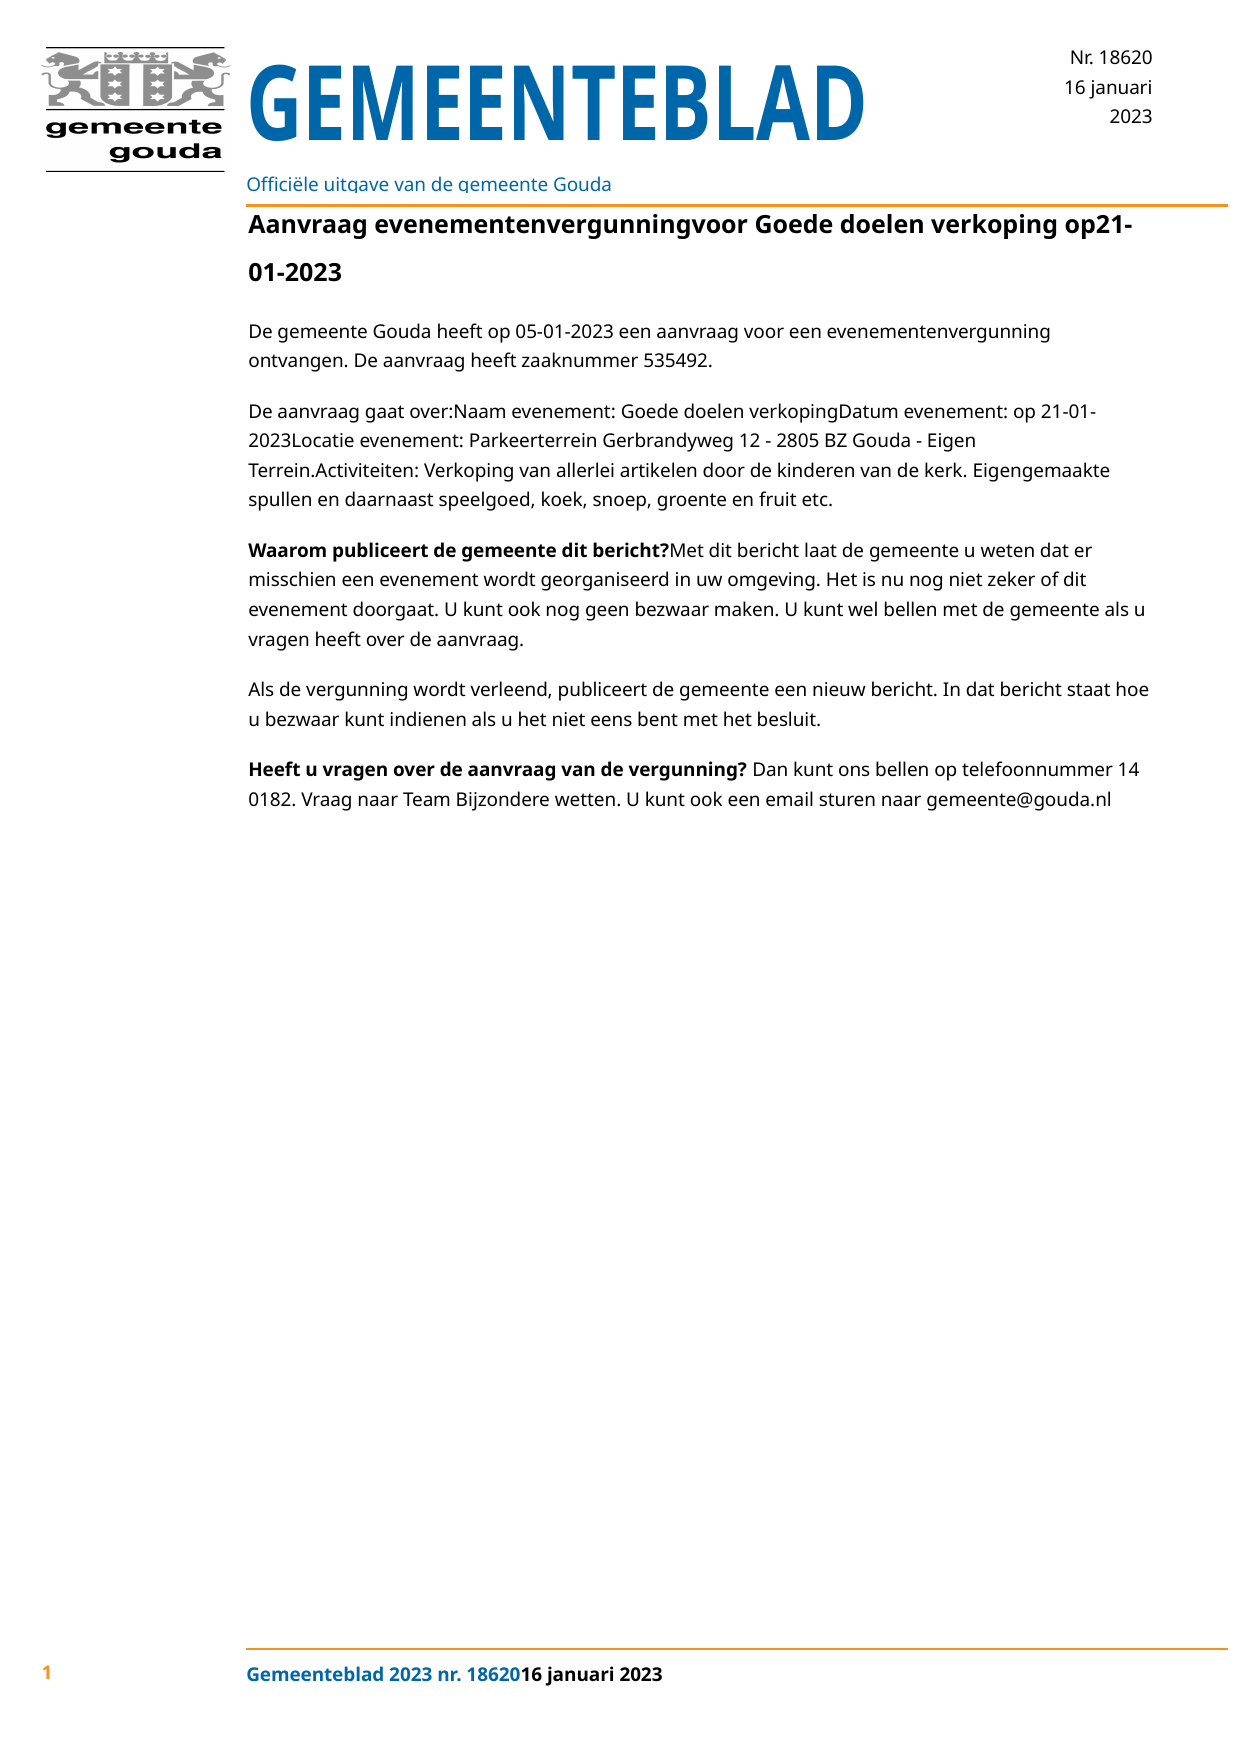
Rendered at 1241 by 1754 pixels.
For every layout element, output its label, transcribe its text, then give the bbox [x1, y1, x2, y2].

text De gemeente Gouda heeft op 05-01-2023 een aanvraag voor een evenementenvergunning ontvangen. De aanvraag heeft zaaknummer 535492. [248, 318, 1152, 373]
text De aanvraag gaat over:Naam evenement: Goede doelen verkopingDatum evenement: op 21-01-2023Locatie evenement: Parkeerterrein Gerbrandyweg 12 - 2805 BZ Gouda - Eigen Terrein.Activiteiten: Verkoping van allerlei artikelen door de kinderen van de kerk. Eigengemaakte spullen en daarnaast speelgoed, koek, snoep, groente en fruit etc. [248, 398, 1152, 512]
text Als de vergunning wordt verleend, publiceert de gemeente een nieuw bericht. In dat bericht staat hoe u bezwaar kunt indienen als u het niet eens bent met het besluit. [248, 676, 1152, 732]
picture [41, 47, 231, 172]
text Aanvraag evenementenvergunningvoor Goede doelen verkoping op21-01-2023 [248, 207, 1152, 288]
text Waarom publiceert de gemeente dit bericht?Met dit bericht laat de gemeente u weten dat er misschien een evenement wordt georganiseerd in uw omgeving. Het is nu nog niet zeker of dit evenement doorgaat. U kunt ook nog geen bezwaar maken. U kunt wel bellen met de gemeente als u vragen heeft over de aanvraag. [248, 537, 1152, 652]
text Heeft u vragen over de aanvraag van de vergunning? Dan kunt ons bellen op telefoonnummer 14 0182. Vraag naar Team Bijzondere wetten. U kunt ook een email sturen naar gemeente@gouda.nl [248, 756, 1152, 812]
